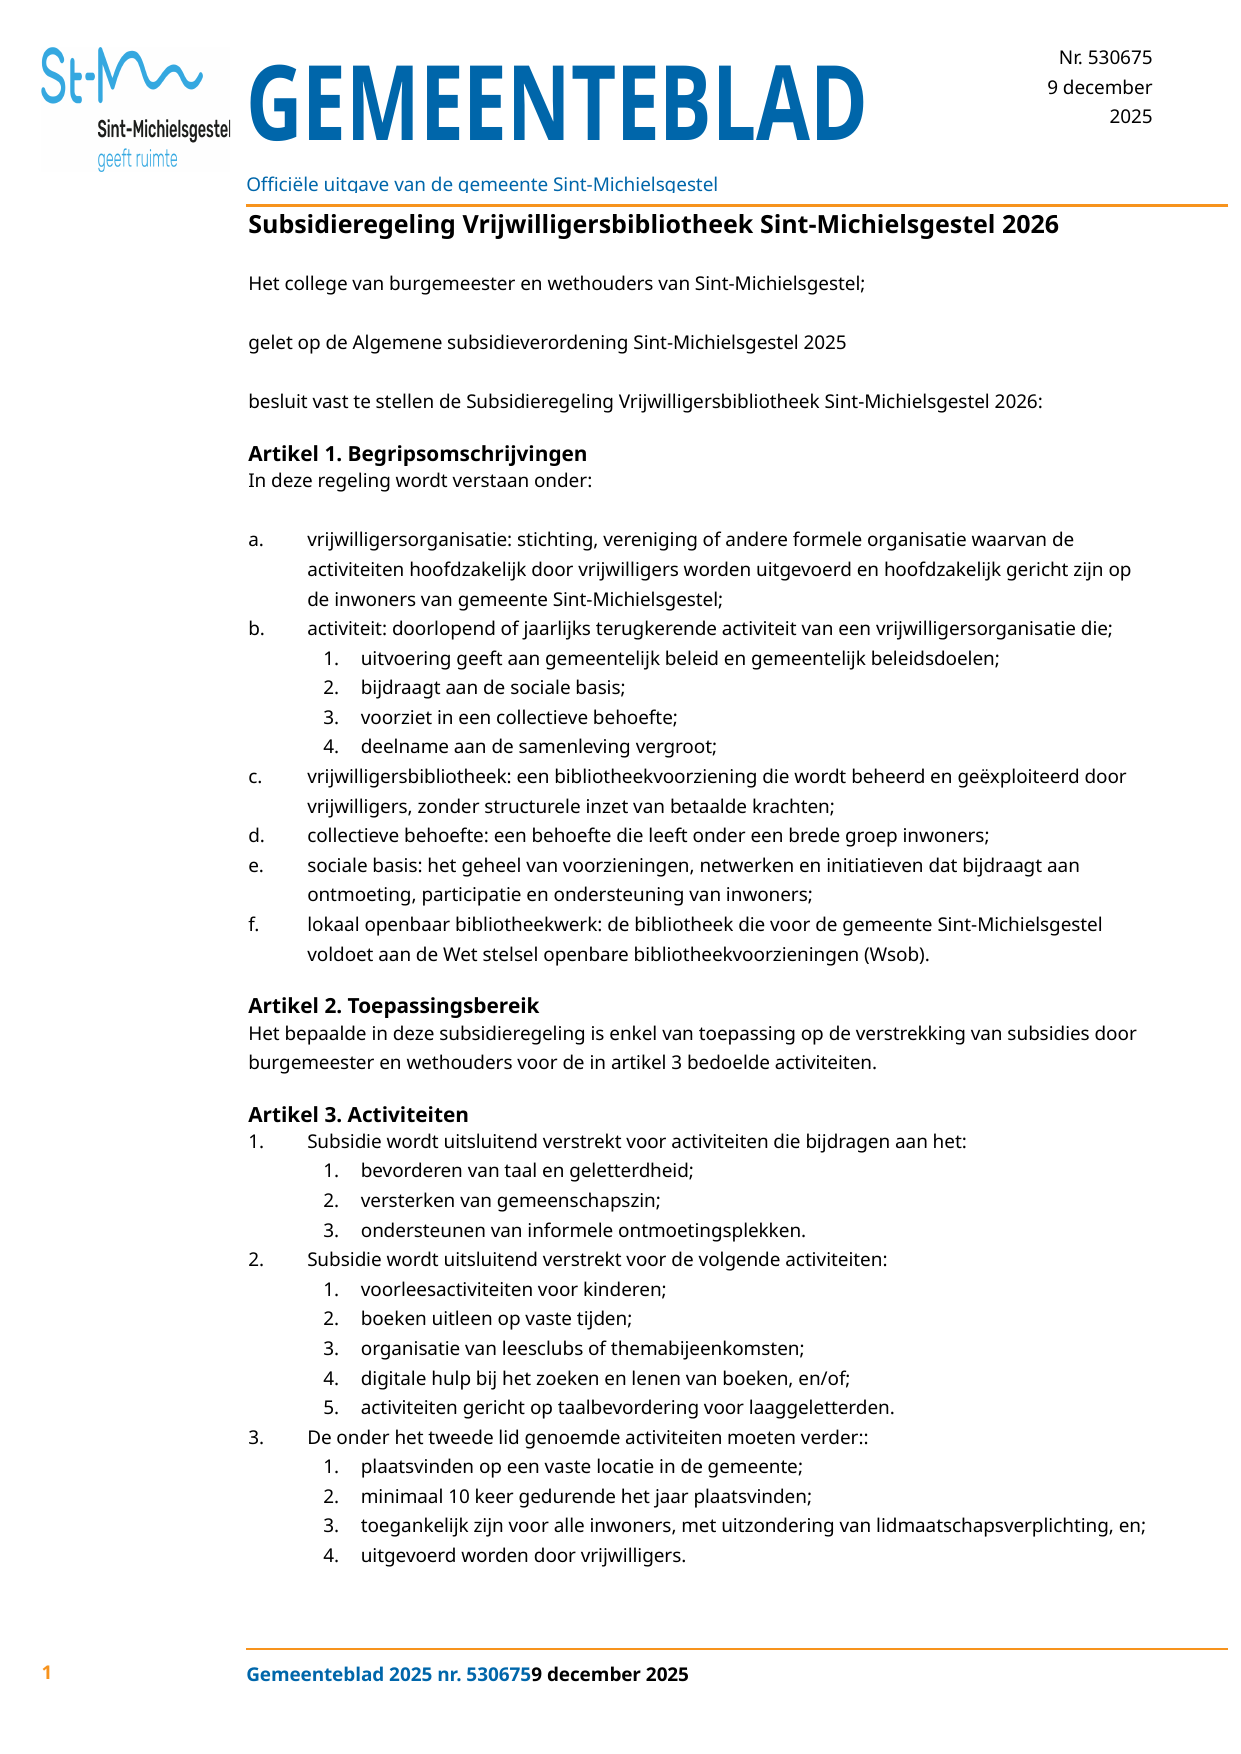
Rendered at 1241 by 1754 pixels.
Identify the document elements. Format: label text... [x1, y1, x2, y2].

list digitale hulp bij het zoeken en lenen van boeken, en/of; [323, 1365, 1152, 1391]
list activiteiten gericht op taalbevordering voor laaggeletterden. [323, 1394, 1152, 1420]
list collectieve behoefte: een behoefte die leeft onder een brede groep inwoners; [248, 822, 1152, 848]
text In deze regeling wordt verstaan onder: [248, 467, 1152, 493]
list bijdraagt aan de sociale basis; [323, 674, 1152, 700]
list voorleesactiviteiten voor kinderen; [323, 1276, 1152, 1302]
list uitvoering geeft aan gemeentelijk beleid en gemeentelijk beleidsdoelen; [323, 645, 1152, 671]
picture [41, 47, 231, 172]
text besluit vast te stellen de Subsidieregeling Vrijwilligersbibliotheek Sint-Michielsgestel 2026: [248, 389, 1152, 414]
text Artikel 3. Activiteiten [248, 1100, 1152, 1128]
list De onder het tweede lid genoemde activiteiten moeten verder:: [248, 1424, 1152, 1450]
list Subsidie wordt uitsluitend verstrekt voor activiteiten die bijdragen aan het: [248, 1128, 1152, 1154]
list voorziet in een collectieve behoefte; [323, 704, 1152, 730]
list sociale basis: het geheel van voorzieningen, netwerken en initiatieven dat bijdraagt aan ontmoeting, participatie en ondersteuning van inwoners; [248, 852, 1152, 907]
list deelname aan de samenleving vergroot; [323, 734, 1152, 759]
list bevorderen van taal en geletterdheid; [323, 1158, 1152, 1183]
list boeken uitleen op vaste tijden; [323, 1306, 1152, 1331]
list vrijwilligersbibliotheek: een bibliotheekvoorziening die wordt beheerd en geëxploiteerd door vrijwilligers, zonder structurele inzet van betaalde krachten; [248, 763, 1152, 819]
list uitgevoerd worden door vrijwilligers. [323, 1542, 1152, 1568]
list vrijwilligersorganisatie: stichting, vereniging of andere formele organisatie waarvan de activiteiten hoofdzakelijk door vrijwilligers worden uitgevoerd en hoofdzakelijk gericht zijn op de inwoners van gemeente Sint-Michielsgestel; [248, 527, 1152, 612]
text Het bepaalde in deze subsidieregeling is enkel van toepassing op de verstrekking van subsidies door burgemeester en wethouders voor de in artikel 3 bedoelde activiteiten. [248, 1020, 1152, 1075]
list plaatsvinden op een vaste locatie in de gemeente; [323, 1453, 1152, 1479]
text gelet op de Algemene subsidieverordening Sint-Michielsgestel 2025 [248, 329, 1152, 355]
list ondersteunen van informele ontmoetingsplekken. [323, 1217, 1152, 1243]
list organisatie van leesclubs of themabijeenkomsten; [323, 1335, 1152, 1361]
list versterken van gemeenschapszin; [323, 1187, 1152, 1213]
list Subsidie wordt uitsluitend verstrekt voor de volgende activiteiten: [248, 1246, 1152, 1272]
text Het college van burgemeester en wethouders van Sint-Michielsgestel; [248, 270, 1152, 296]
list minimaal 10 keer gedurende het jaar plaatsvinden; [323, 1483, 1152, 1509]
text Subsidieregeling Vrijwilligersbibliotheek Sint-Michielsgestel 2026 [248, 207, 1152, 241]
text Artikel 1. Begripsomschrijvingen [248, 439, 1152, 467]
list toegankelijk zijn voor alle inwoners, met uitzondering van lidmaatschapsverplichting, en; [323, 1513, 1152, 1538]
text Artikel 2. Toepassingsbereik [248, 991, 1152, 1020]
list lokaal openbaar bibliotheekwerk: de bibliotheek die voor de gemeente Sint-Michielsgestel voldoet aan de Wet stelsel openbare bibliotheekvoorzieningen (Wsob). [248, 911, 1152, 967]
list activiteit: doorlopend of jaarlijks terugkerende activiteit van een vrijwilligersorganisatie die; [248, 615, 1152, 641]
